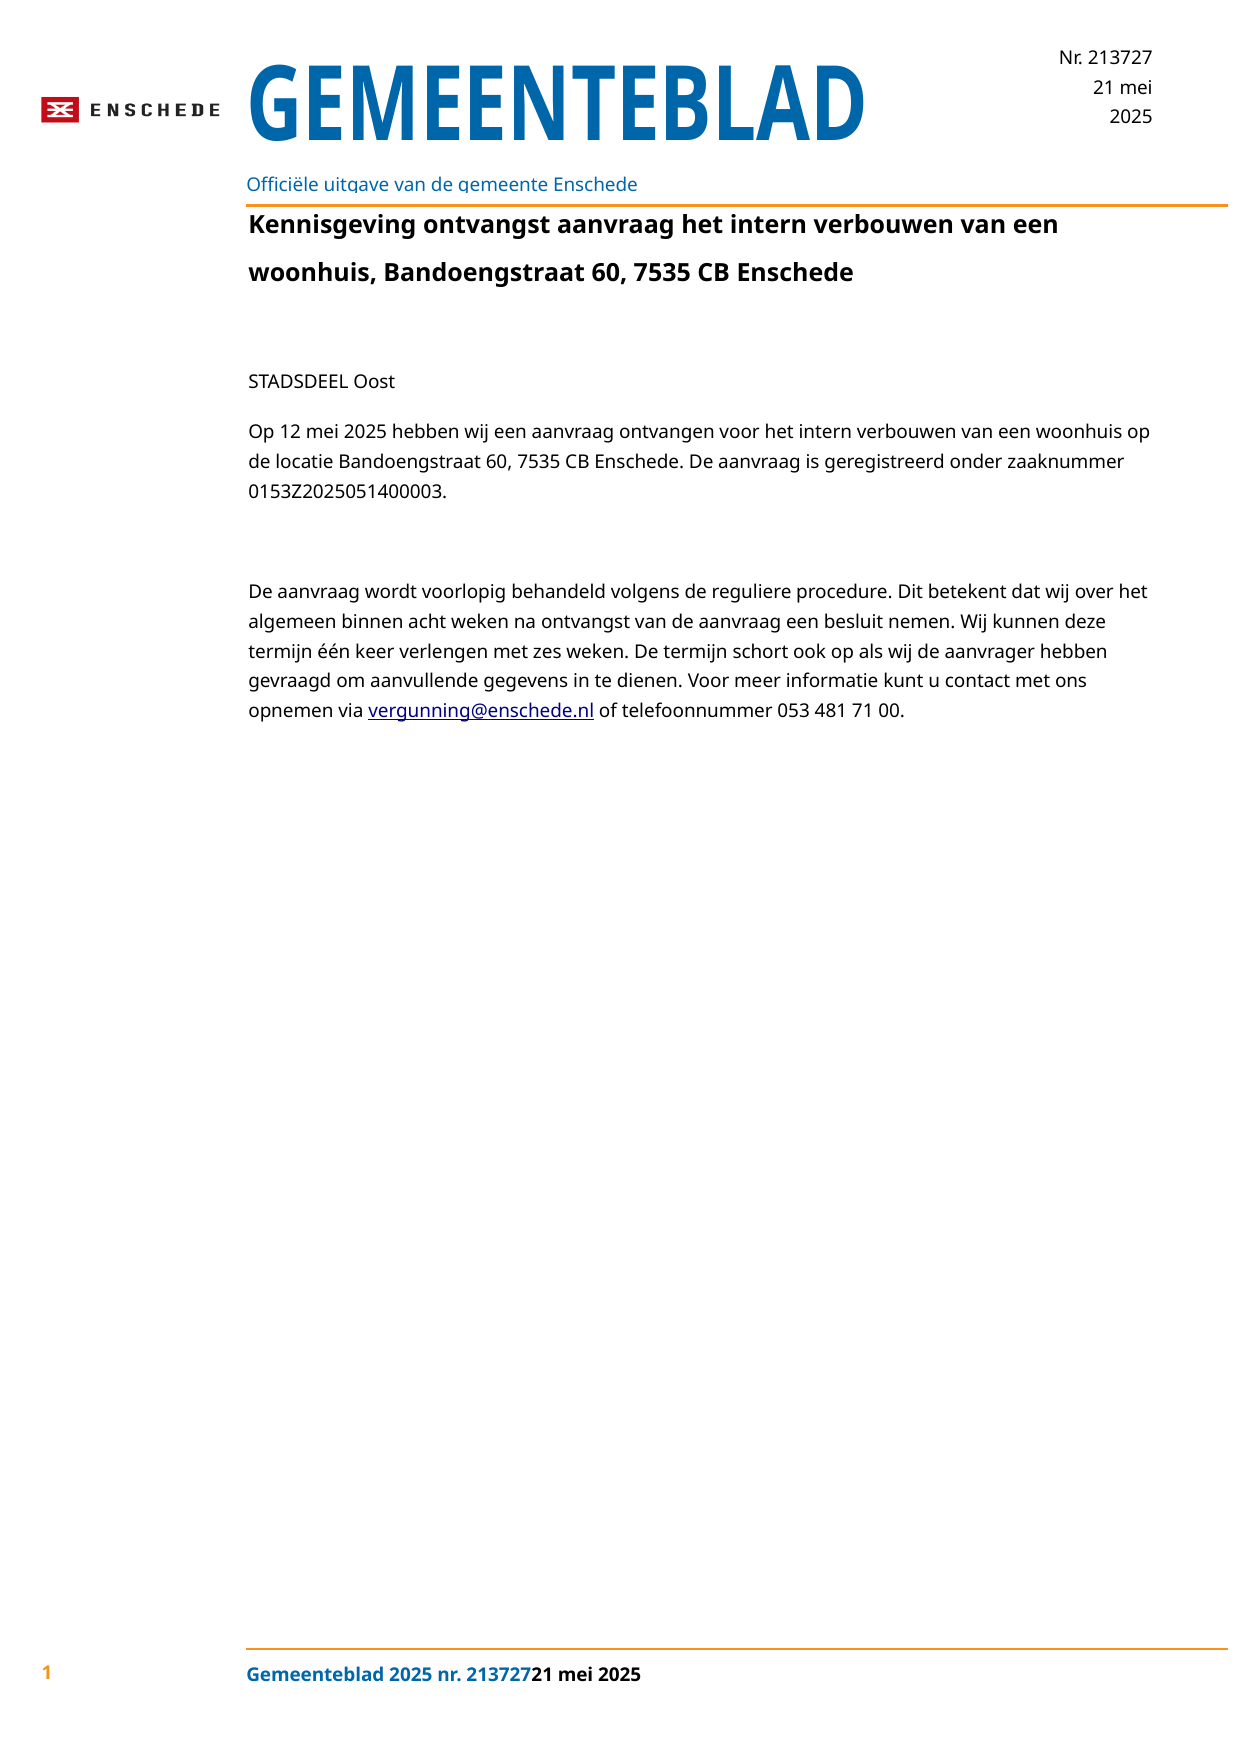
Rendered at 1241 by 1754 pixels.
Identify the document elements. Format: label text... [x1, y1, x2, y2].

text Op 12 mei 2025 hebben wij een aanvraag ontvangen voor het intern verbouwen van een woonhuis op de locatie Bandoengstraat 60, 7535 CB Enschede. De aanvraag is geregistreerd onder zaaknummer 0153Z2025051400003. [248, 419, 1152, 504]
text Kennisgeving ontvangst aanvraag het intern verbouwen van een woonhuis, Bandoengstraat 60, 7535 CB Enschede [248, 207, 1152, 288]
text De aanvraag wordt voorlopig behandeld volgens de reguliere procedure. Dit betekent dat wij over het algemeen binnen acht weken na ontvangst van de aanvraag een besluit nemen. Wij kunnen deze termijn één keer verlengen met zes weken. De termijn schort ook op als wij de aanvrager hebben gevraagd om aanvullende gegevens in te dienen. Voor meer informatie kunt u contact met ons opnemen via vergunning@enschede.nl of telefoonnummer 053 481 71 00. [248, 579, 1152, 723]
text STADSDEEL Oost [248, 368, 1152, 394]
picture [41, 47, 231, 172]
